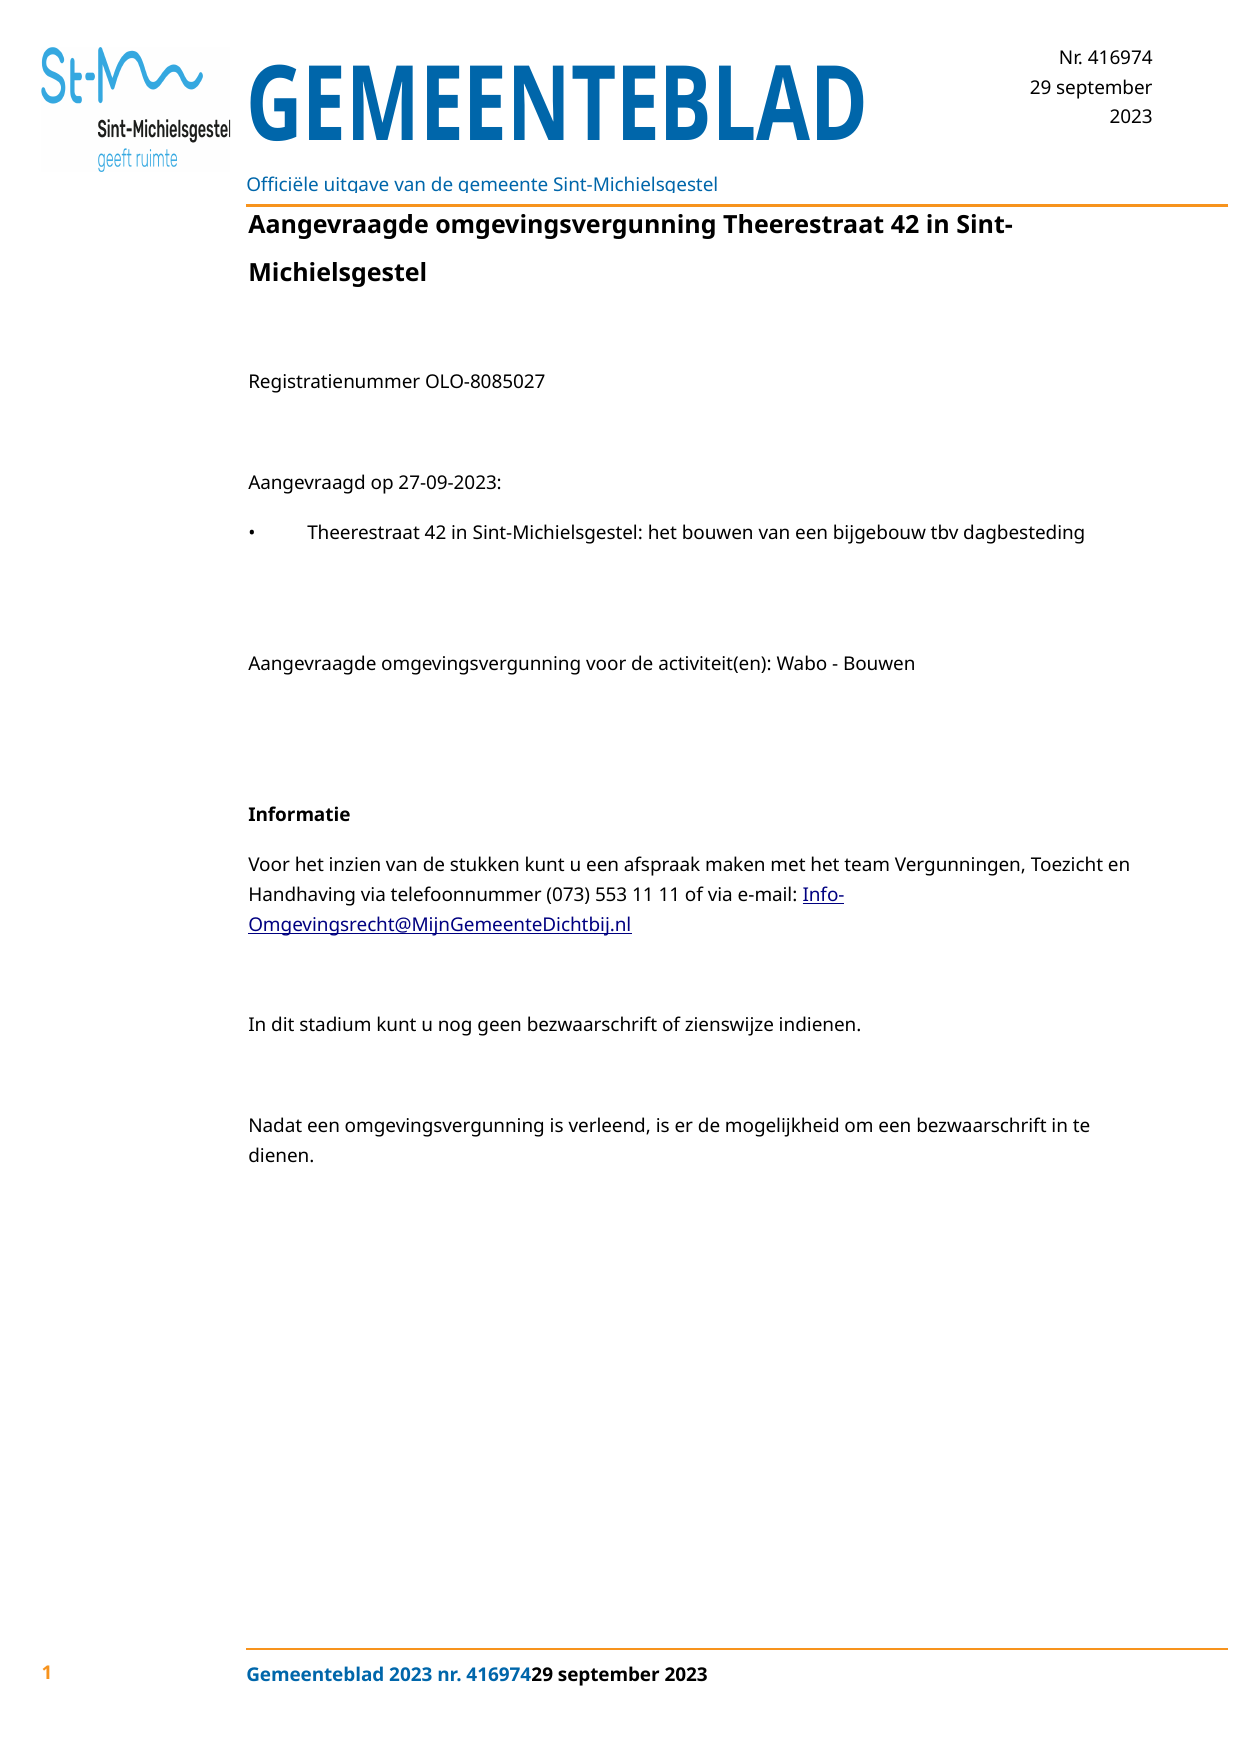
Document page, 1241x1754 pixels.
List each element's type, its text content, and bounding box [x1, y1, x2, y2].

text Aangevraagde omgevingsvergunning voor de activiteit(en): Wabo - Bouwen [248, 650, 1152, 676]
picture [41, 47, 231, 172]
text Informatie [248, 801, 1152, 827]
text Voor het inzien van de stukken kunt u een afspraak maken met het team Vergunningen, Toezicht en Handhaving via telefoonnummer (073) 553 11 11 of via e-mail: Info-Omgevingsrecht@MijnGemeenteDichtbij.nl [248, 852, 1152, 937]
text Aangevraagd op 27-09-2023: [248, 469, 1152, 495]
text In dit stadium kunt u nog geen bezwaarschrift of zienswijze indienen. [248, 1012, 1152, 1037]
text Registratienummer OLO-8085027 [248, 368, 1152, 394]
text Nadat een omgevingsvergunning is verleend, is er de mogelijkheid om een bezwaarschrift in te dienen. [248, 1112, 1152, 1168]
list Theerestraat 42 in Sint-Michielsgestel: het bouwen van een bijgebouw tbv dagbesteding [248, 519, 1152, 545]
text Aangevraagde omgevingsvergunning Theerestraat 42 in Sint-Michielsgestel [248, 207, 1152, 288]
